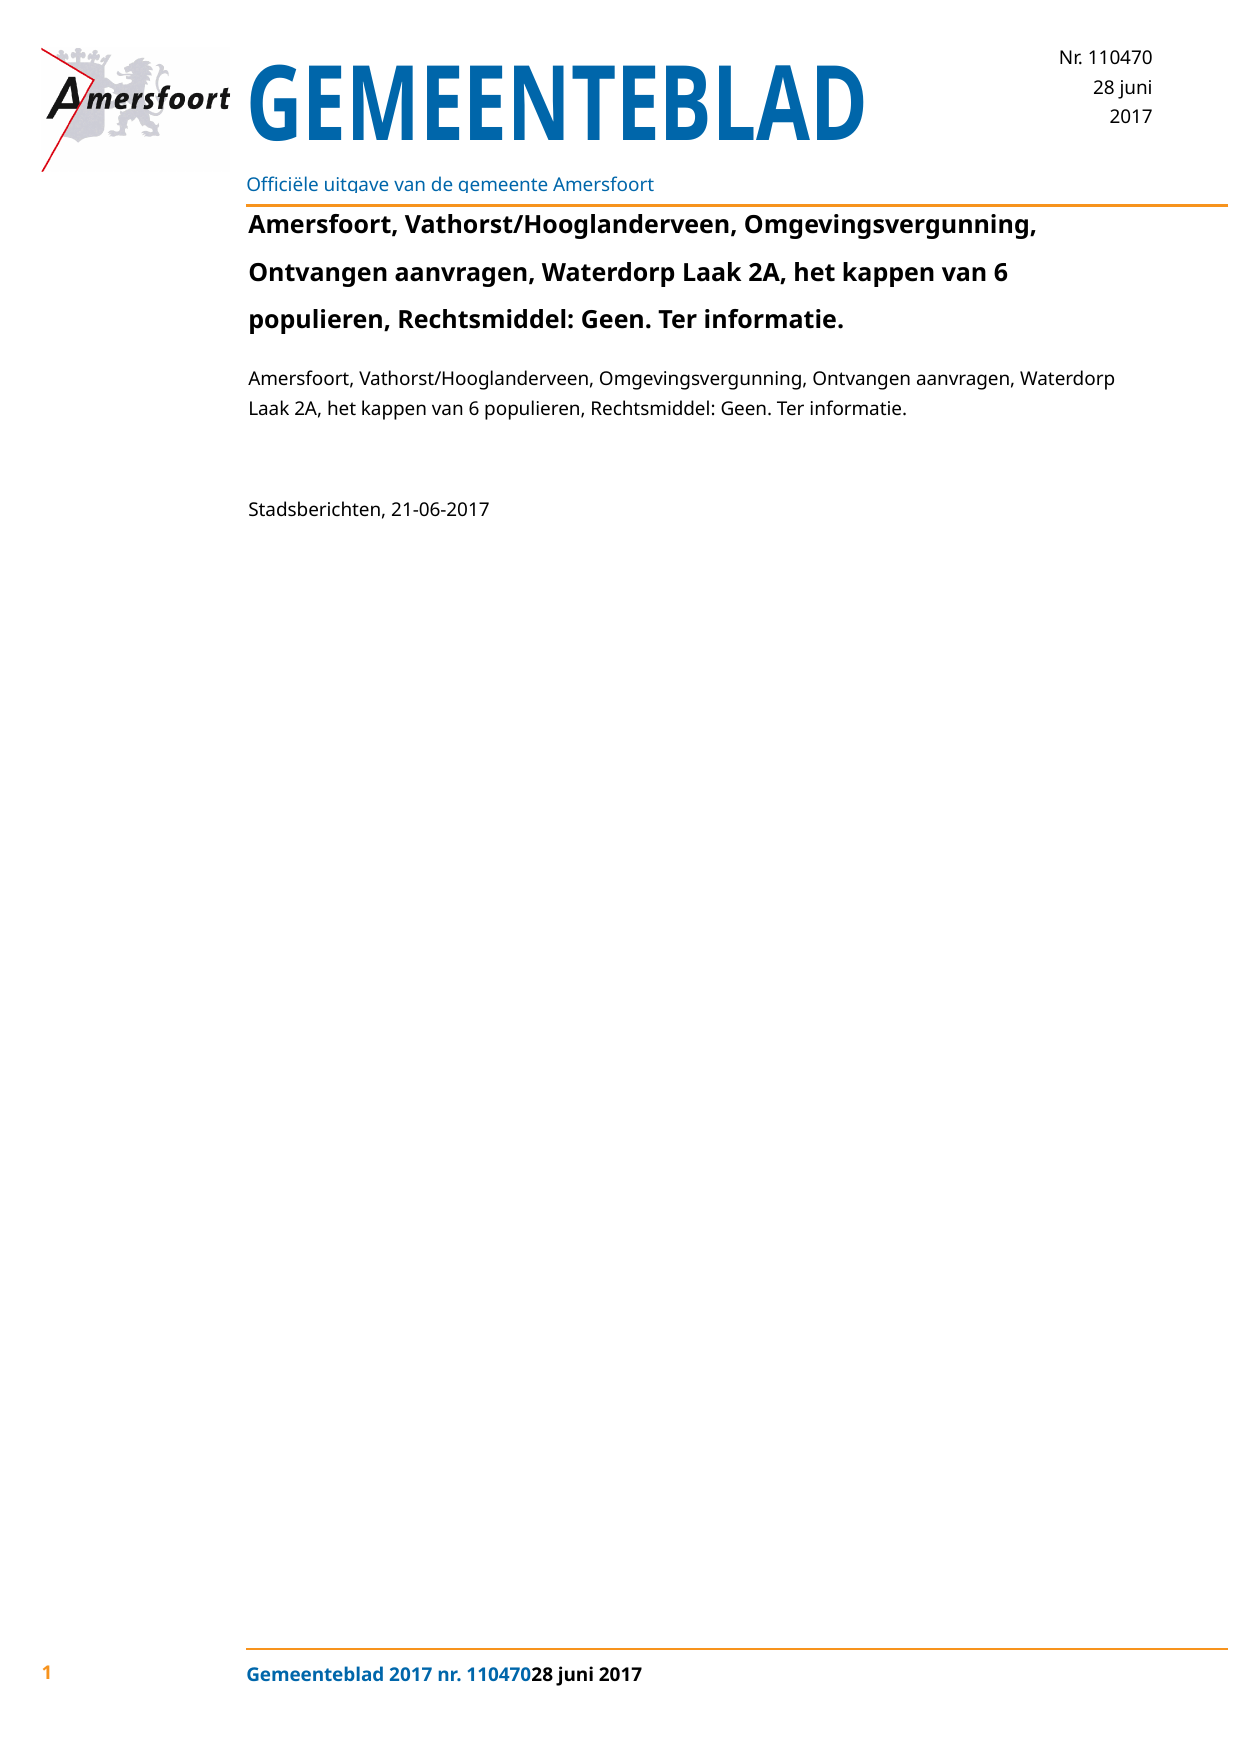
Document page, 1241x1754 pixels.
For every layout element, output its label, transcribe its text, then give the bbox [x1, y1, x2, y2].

text Stadsberichten, 21-06-2017 [248, 496, 1152, 522]
text Amersfoort, Vathorst/Hooglanderveen, Omgevingsvergunning, Ontvangen aanvragen, Waterdorp Laak 2A, het kappen van 6 populieren, Rechtsmiddel: Geen. Ter informatie. [248, 207, 1152, 336]
text Amersfoort, Vathorst/Hooglanderveen, Omgevingsvergunning, Ontvangen aanvragen, Waterdorp Laak 2A, het kappen van 6 populieren, Rechtsmiddel: Geen. Ter informatie. [248, 366, 1152, 421]
picture [41, 47, 231, 172]
